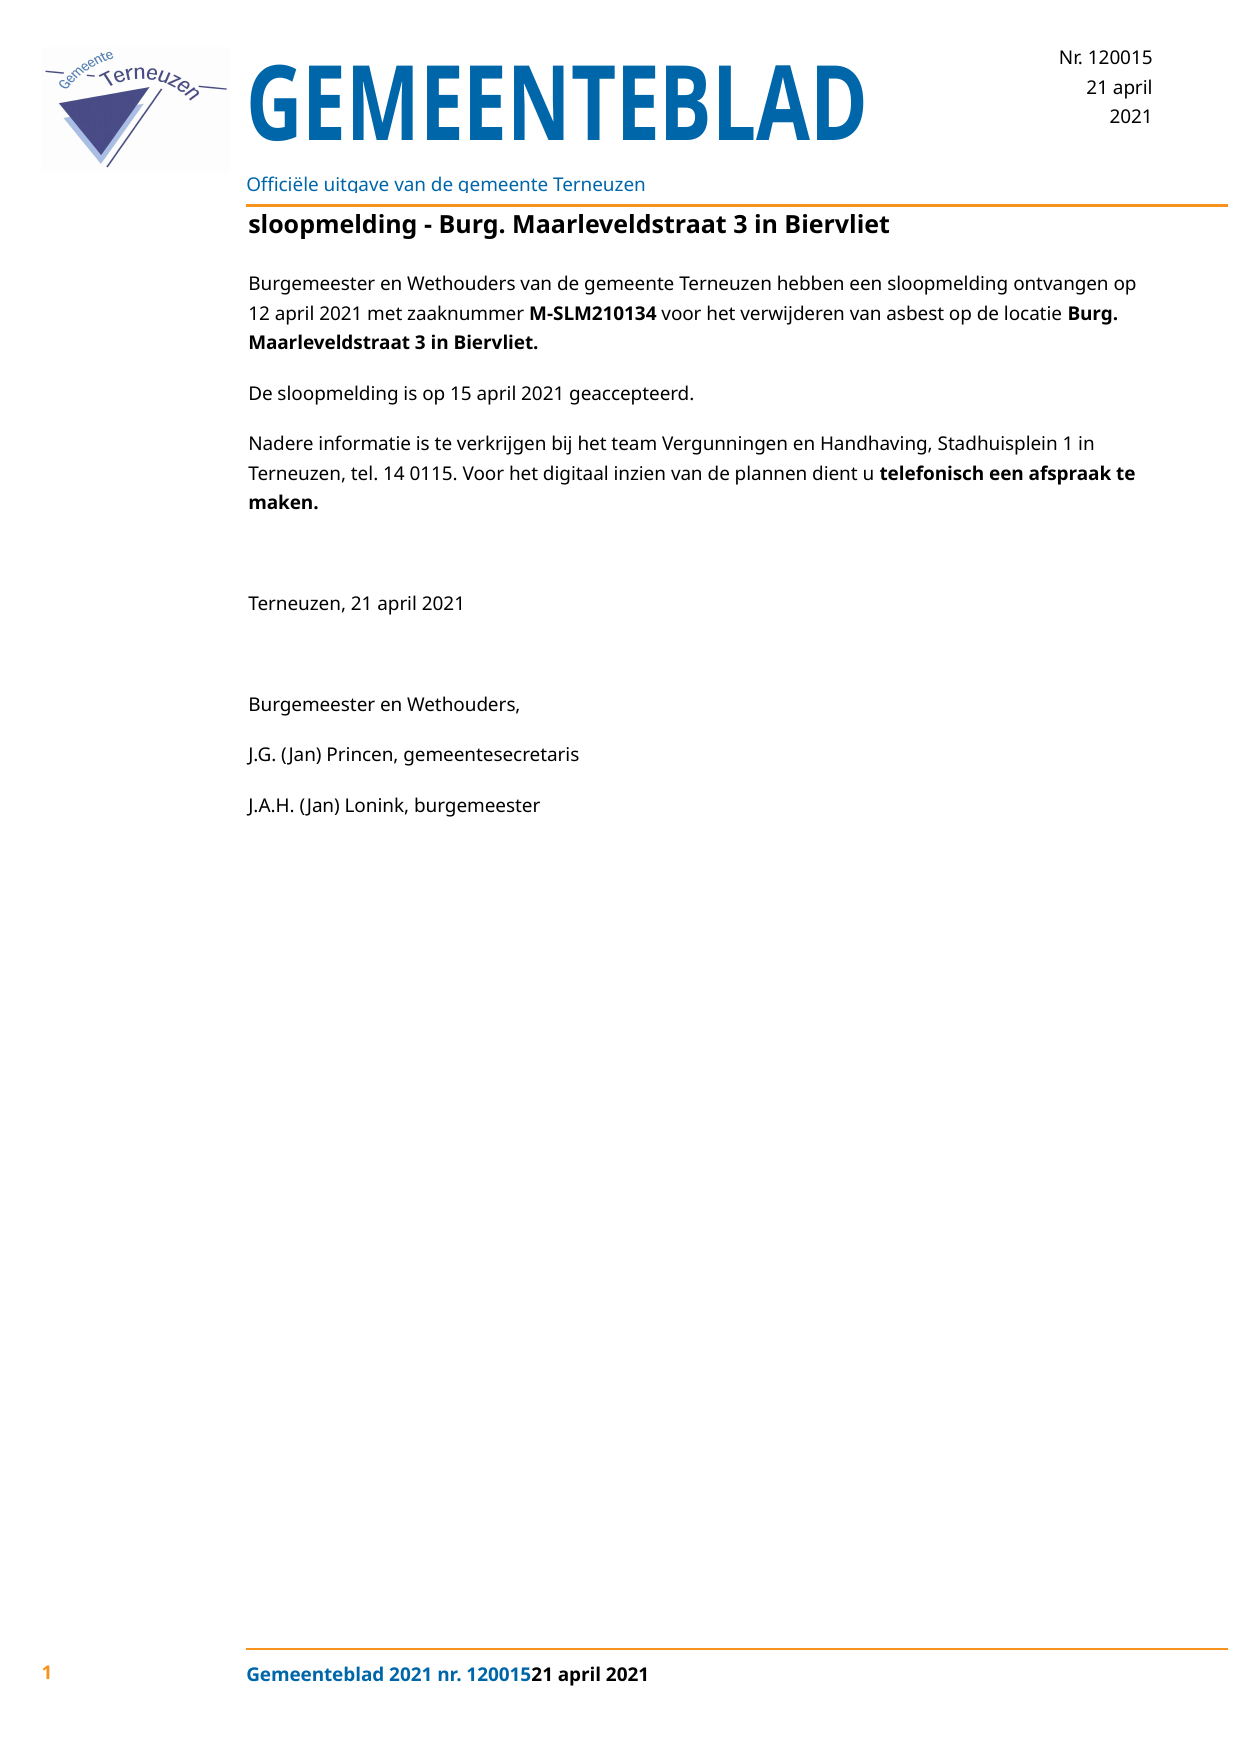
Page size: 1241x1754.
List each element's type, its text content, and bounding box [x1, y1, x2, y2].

text Burgemeester en Wethouders van de gemeente Terneuzen hebben een sloopmelding ontvangen op 12 april 2021 met zaaknummer M-SLM210134 voor het verwijderen van asbest op de locatie Burg. Maarleveldstraat 3 in Biervliet. [248, 270, 1152, 355]
text sloopmelding - Burg. Maarleveldstraat 3 in Biervliet [248, 207, 1152, 241]
text Burgemeester en Wethouders, [248, 691, 1152, 717]
text Terneuzen, 21 april 2021 [248, 590, 1152, 616]
text J.G. (Jan) Princen, gemeentesecretaris [248, 742, 1152, 767]
text Nadere informatie is te verkrijgen bij het team Vergunningen en Handhaving, Stadhuisplein 1 in Terneuzen, tel. 14 0115. Voor het digitaal inzien van de plannen dient u telefonisch een afspraak te maken. [248, 430, 1152, 515]
text De sloopmelding is op 15 april 2021 geaccepteerd. [248, 380, 1152, 406]
picture [41, 47, 231, 172]
text J.A.H. (Jan) Lonink, burgemeester [248, 792, 1152, 818]
